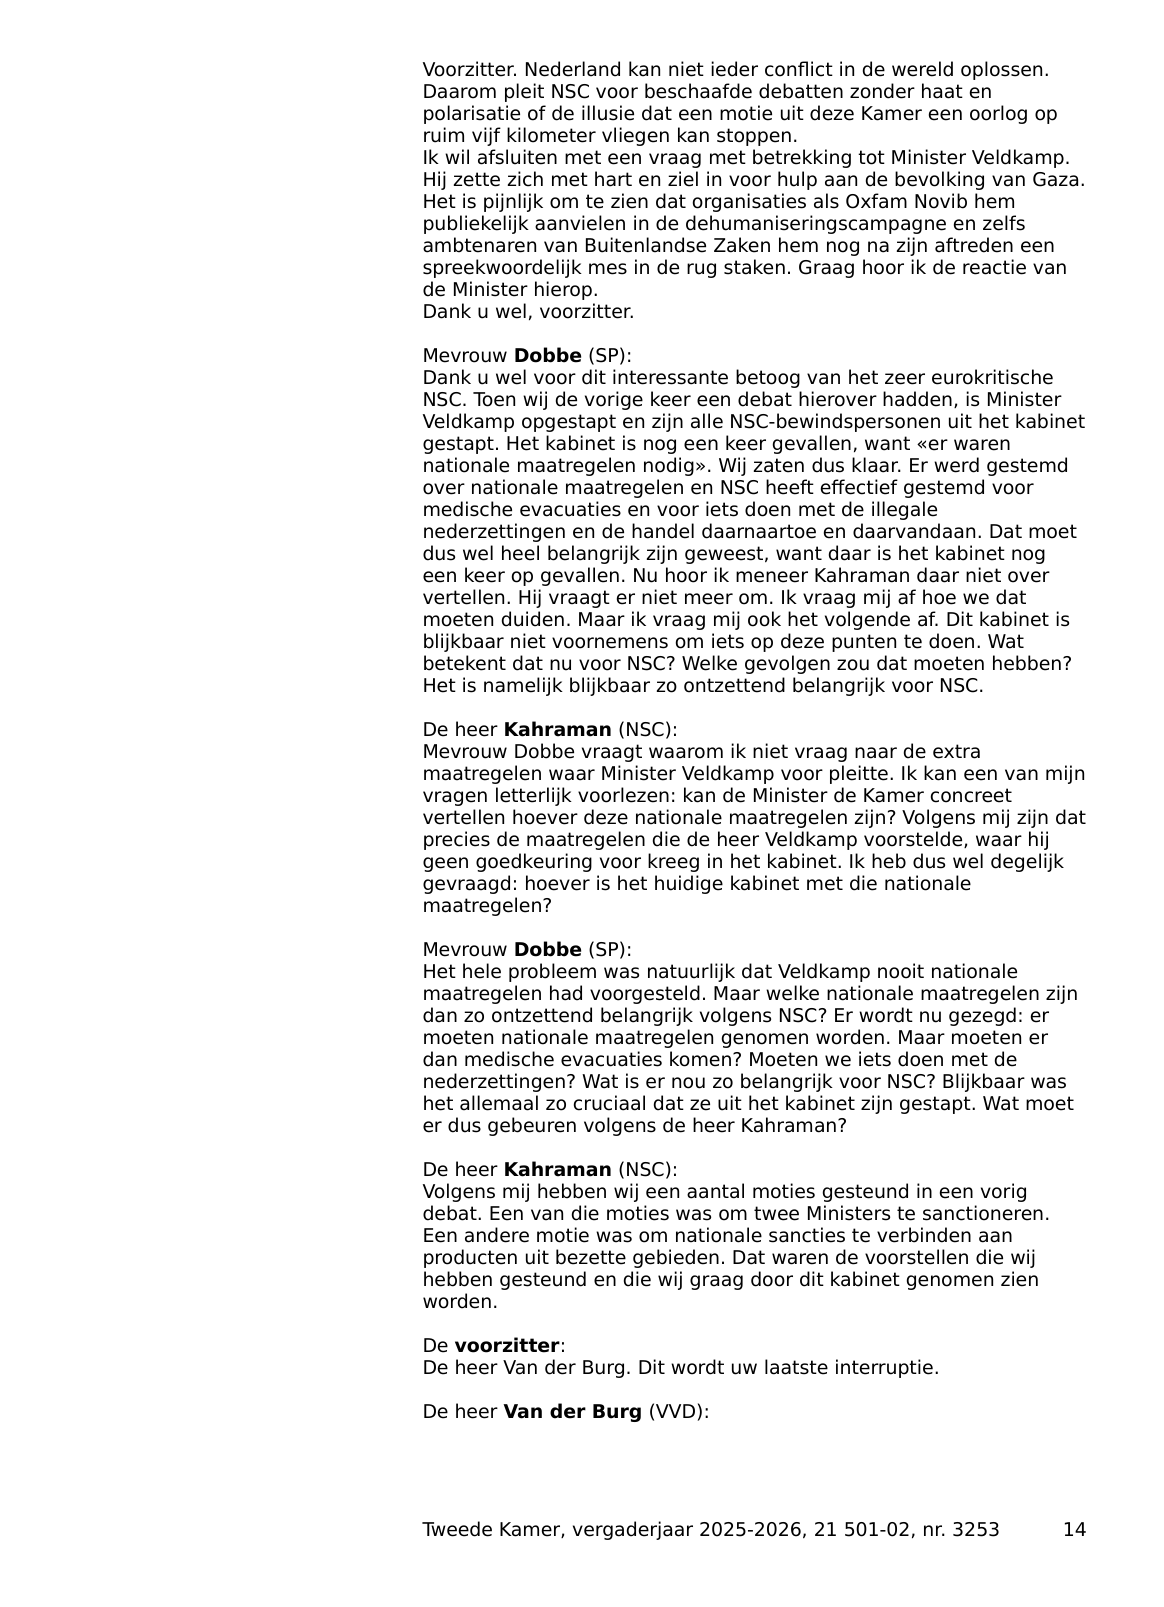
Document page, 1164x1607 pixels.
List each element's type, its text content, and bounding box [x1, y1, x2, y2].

text Mevrouw Dobbe (SP): [422, 345, 1087, 367]
text Volgens mij hebben wij een aantal moties gesteund in een vorig debat. Een van die moties was om twee Ministers te sanctioneren. Een andere motie was om nationale sancties te verbinden aan producten uit bezette gebieden. Dat waren de voorstellen die wij hebben gesteund en die wij graag door dit kabinet genomen zien worden. [422, 1181, 1087, 1313]
text Dank u wel voor dit interessante betoog van het zeer eurokritische NSC. Toen wij de vorige keer een debat hierover hadden, is Minister Veldkamp opgestapt en zijn alle NSC-bewindspersonen uit het kabinet gestapt. Het kabinet is nog een keer gevallen, want «er waren nationale maatregelen nodig». Wij zaten dus klaar. Er werd gestemd over nationale maatregelen en NSC heeft effectief gestemd voor medische evacuaties en voor iets doen met de illegale nederzettingen en de handel daarnaartoe en daarvandaan. Dat moet dus wel heel belangrijk zijn geweest, want daar is het kabinet nog een keer op gevallen. Nu hoor ik meneer Kahraman daar niet over vertellen. Hij vraagt er niet meer om. Ik vraag mij af hoe we dat moeten duiden. Maar ik vraag mij ook het volgende af. Dit kabinet is blijkbaar niet voornemens om iets op deze punten te doen. Wat betekent dat nu voor NSC? Welke gevolgen zou dat moeten hebben? Het is namelijk blijkbaar zo ontzettend belangrijk voor NSC. [422, 367, 1087, 697]
text De heer Van der Burg. Dit wordt uw laatste interruptie. [422, 1357, 1087, 1379]
text De heer Van der Burg (VVD): [422, 1401, 1087, 1423]
text De heer Kahraman (NSC): [422, 719, 1087, 741]
text Voorzitter. Nederland kan niet ieder conflict in de wereld oplossen. Daarom pleit NSC voor beschaafde debatten zonder haat en polarisatie of de illusie dat een motie uit deze Kamer een oorlog op ruim vijf kilometer vliegen kan stoppen. [422, 59, 1087, 147]
text Het hele probleem was natuurlijk dat Veldkamp nooit nationale maatregelen had voorgesteld. Maar welke nationale maatregelen zijn dan zo ontzettend belangrijk volgens NSC? Er wordt nu gezegd: er moeten nationale maatregelen genomen worden. Maar moeten er dan medische evacuaties komen? Moeten we iets doen met de nederzettingen? Wat is er nou zo belangrijk voor NSC? Blijkbaar was het allemaal zo cruciaal dat ze uit het kabinet zijn gestapt. Wat moet er dus gebeuren volgens de heer Kahraman? [422, 961, 1087, 1137]
text Mevrouw Dobbe vraagt waarom ik niet vraag naar de extra maatregelen waar Minister Veldkamp voor pleitte. Ik kan een van mijn vragen letterlijk voorlezen: kan de Minister de Kamer concreet vertellen hoever deze nationale maatregelen zijn? Volgens mij zijn dat precies de maatregelen die de heer Veldkamp voorstelde, waar hij geen goedkeuring voor kreeg in het kabinet. Ik heb dus wel degelijk gevraagd: hoever is het huidige kabinet met die nationale maatregelen? [422, 741, 1087, 917]
text De voorzitter: [422, 1335, 1087, 1357]
text Dank u wel, voorzitter. [422, 301, 1087, 323]
text Ik wil afsluiten met een vraag met betrekking tot Minister Veldkamp. Hij zette zich met hart en ziel in voor hulp aan de bevolking van Gaza. Het is pijnlijk om te zien dat organisaties als Oxfam Novib hem publiekelijk aanvielen in de dehumaniseringscampagne en zelfs ambtenaren van Buitenlandse Zaken hem nog na zijn aftreden een spreekwoordelijk mes in de rug staken. Graag hoor ik de reactie van de Minister hierop. [422, 147, 1087, 301]
text Mevrouw Dobbe (SP): [422, 939, 1087, 961]
text De heer Kahraman (NSC): [422, 1159, 1087, 1181]
